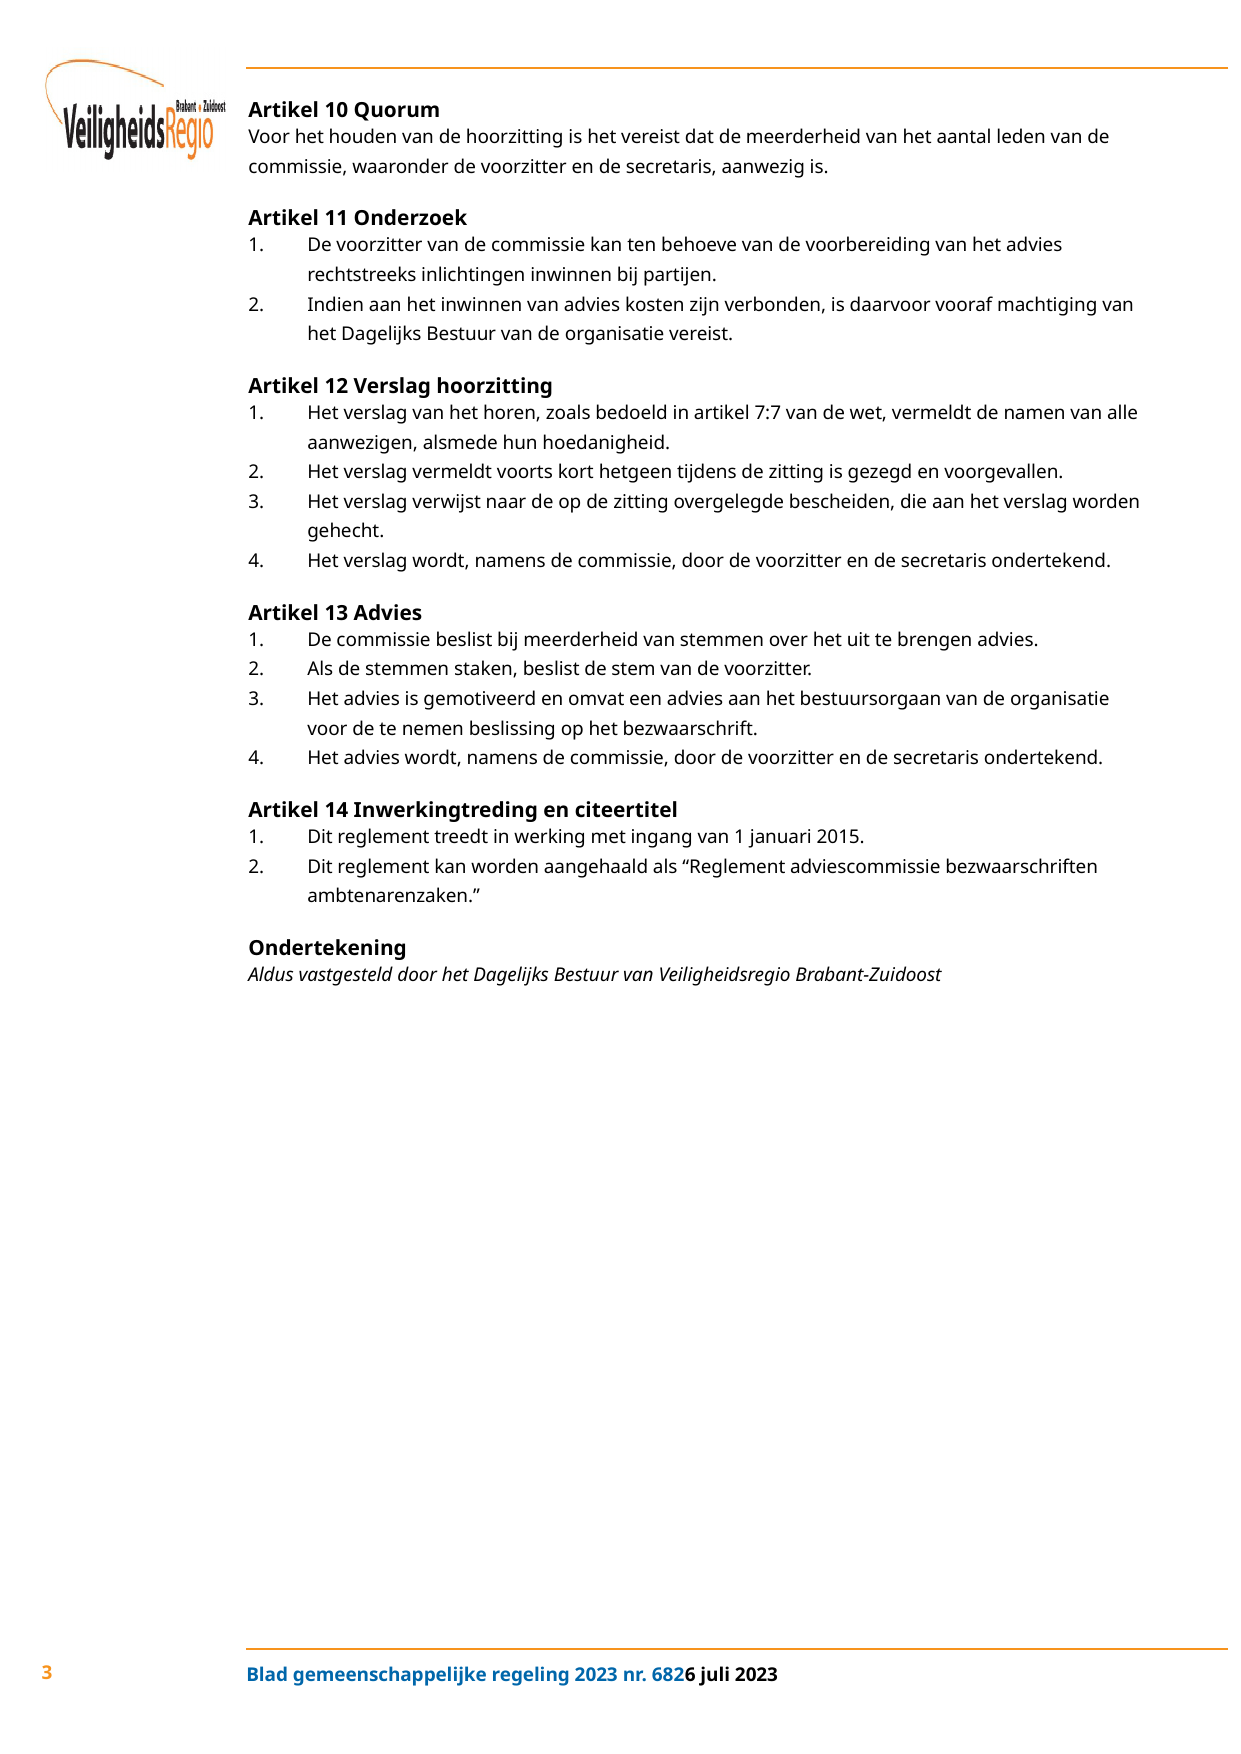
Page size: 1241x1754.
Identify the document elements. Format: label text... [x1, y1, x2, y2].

list Het advies wordt, namens de commissie, door de voorzitter en de secretaris ondertekend. [248, 744, 1152, 770]
list Als de stemmen staken, beslist de stem van de voorzitter. [248, 656, 1152, 681]
list Het advies is gemotiveerd en omvat een advies aan het bestuursorgaan van de organisatie voor de te nemen beslissing op het bezwaarschrift. [248, 685, 1152, 741]
list Het verslag wordt, namens de commissie, door de voorzitter en de secretaris ondertekend. [248, 547, 1152, 573]
text Artikel 13 Advies [248, 598, 1152, 626]
list Dit reglement treedt in werking met ingang van 1 januari 2015. [248, 823, 1152, 849]
list Het verslag van het horen, zoals bedoeld in artikel 7:7 van de wet, vermeldt de namen van alle aanwezigen, alsmede hun hoedanigheid. [248, 399, 1152, 454]
list De voorzitter van de commissie kan ten behoeve van de voorbereiding van het advies rechtstreeks inlichtingen inwinnen bij partijen. [248, 232, 1152, 287]
text Voor het houden van de hoorzitting is het vereist dat de meerderheid van het aantal leden van de commissie, waaronder de voorzitter en de secretaris, aanwezig is. [248, 123, 1152, 178]
text Artikel 10 Quorum [248, 95, 1152, 123]
text Artikel 12 Verslag hoorzitting [248, 371, 1152, 399]
list Indien aan het inwinnen van advies kosten zijn verbonden, is daarvoor vooraf machtiging van het Dagelijks Bestuur van de organisatie vereist. [248, 291, 1152, 346]
list Het verslag vermeldt voorts kort hetgeen tijdens de zitting is gezegd en voorgevallen. [248, 458, 1152, 484]
list Dit reglement kan worden aangehaald als “Reglement adviescommissie bezwaarschriften ambtenarenzaken.” [248, 853, 1152, 908]
list De commissie beslist bij meerderheid van stemmen over het uit te brengen advies. [248, 626, 1152, 652]
text Artikel 14 Inwerkingtreding en citeertitel [248, 795, 1152, 823]
text Aldus vastgesteld door het Dagelijks Bestuur van Veiligheidsregio Brabant-Zuidoost [248, 961, 1152, 987]
text Ondertekening [248, 933, 1152, 961]
list Het verslag verwijst naar de op de zitting overgelegde bescheiden, die aan het verslag worden gehecht. [248, 488, 1152, 543]
text Artikel 11 Onderzoek [248, 203, 1152, 232]
picture [41, 47, 231, 172]
